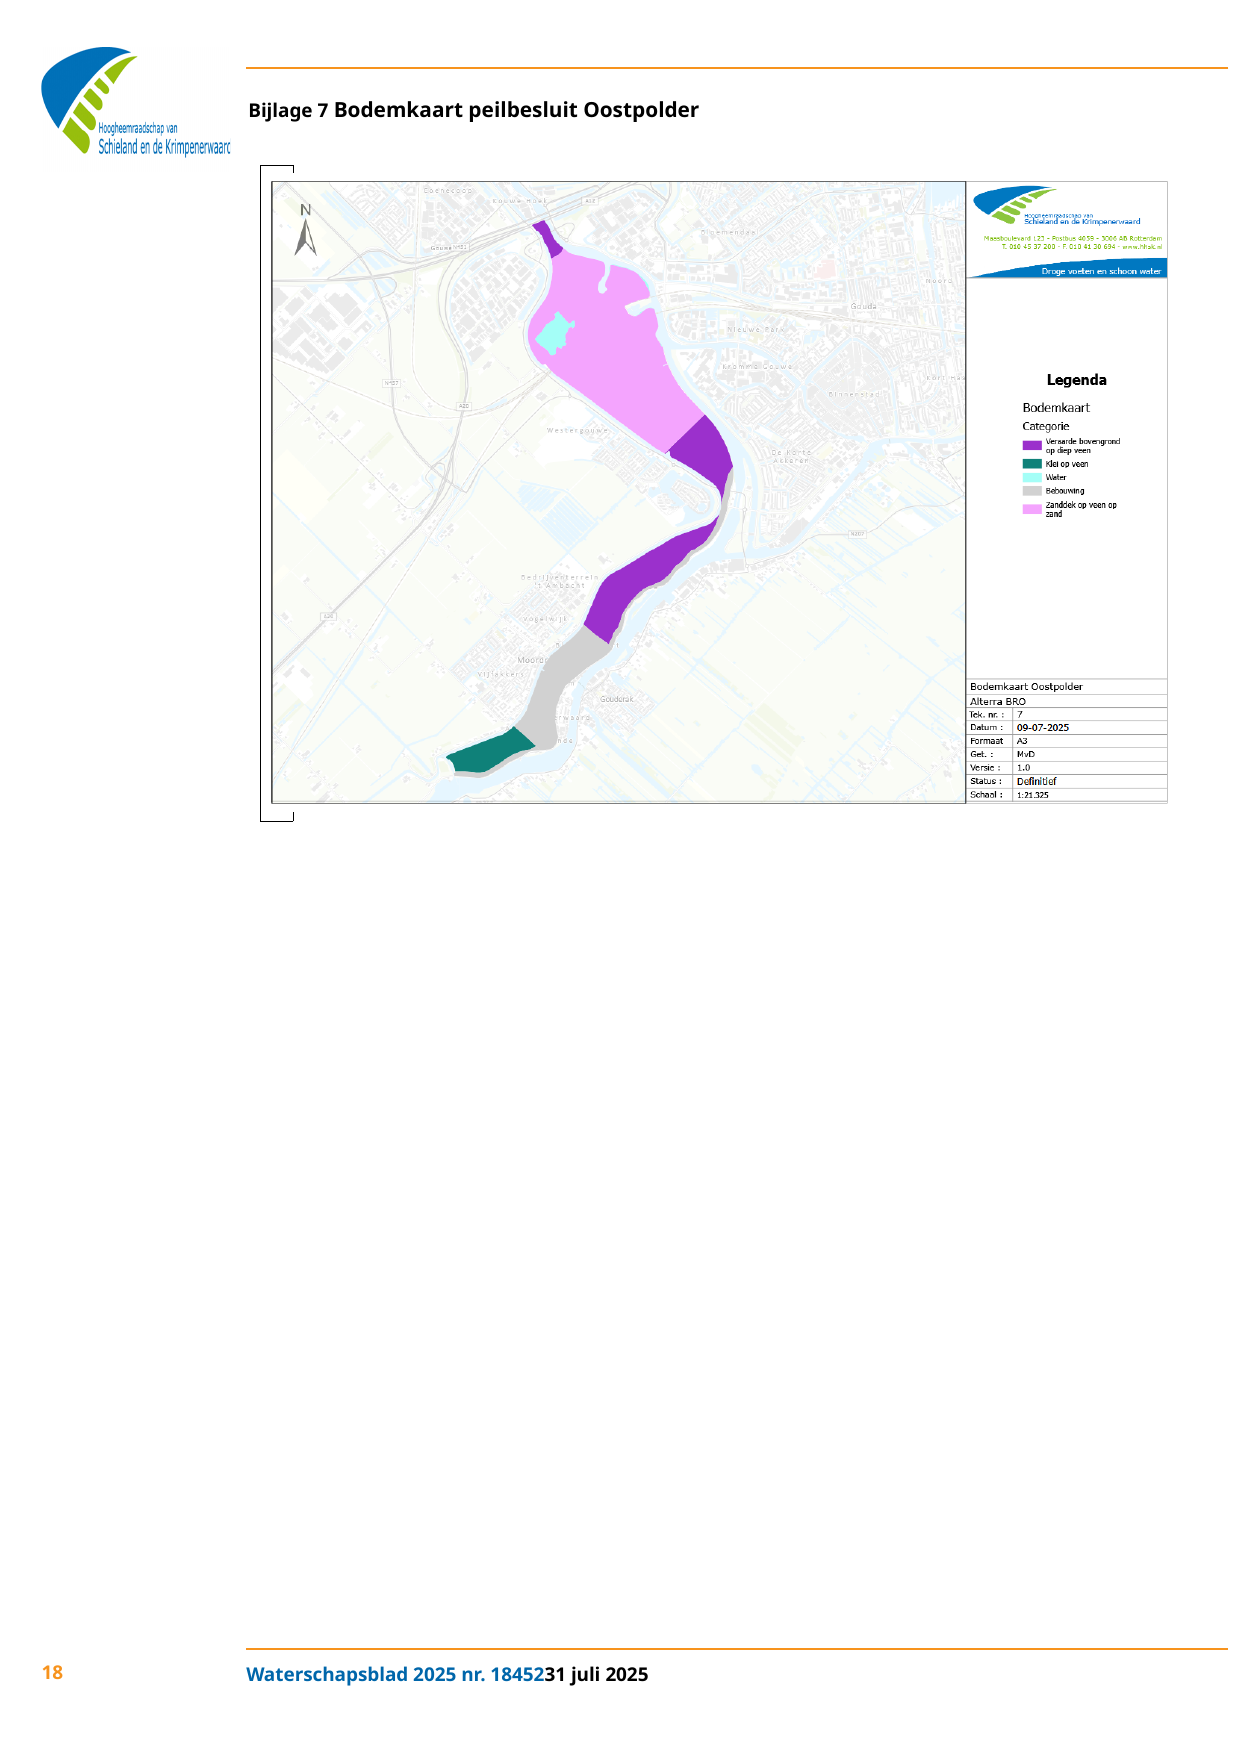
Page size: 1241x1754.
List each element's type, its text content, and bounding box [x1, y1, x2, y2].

picture [268, 173, 1173, 812]
picture [41, 47, 231, 172]
text Bijlage 7 Bodemkaart peilbesluit Oostpolder [248, 95, 1152, 123]
